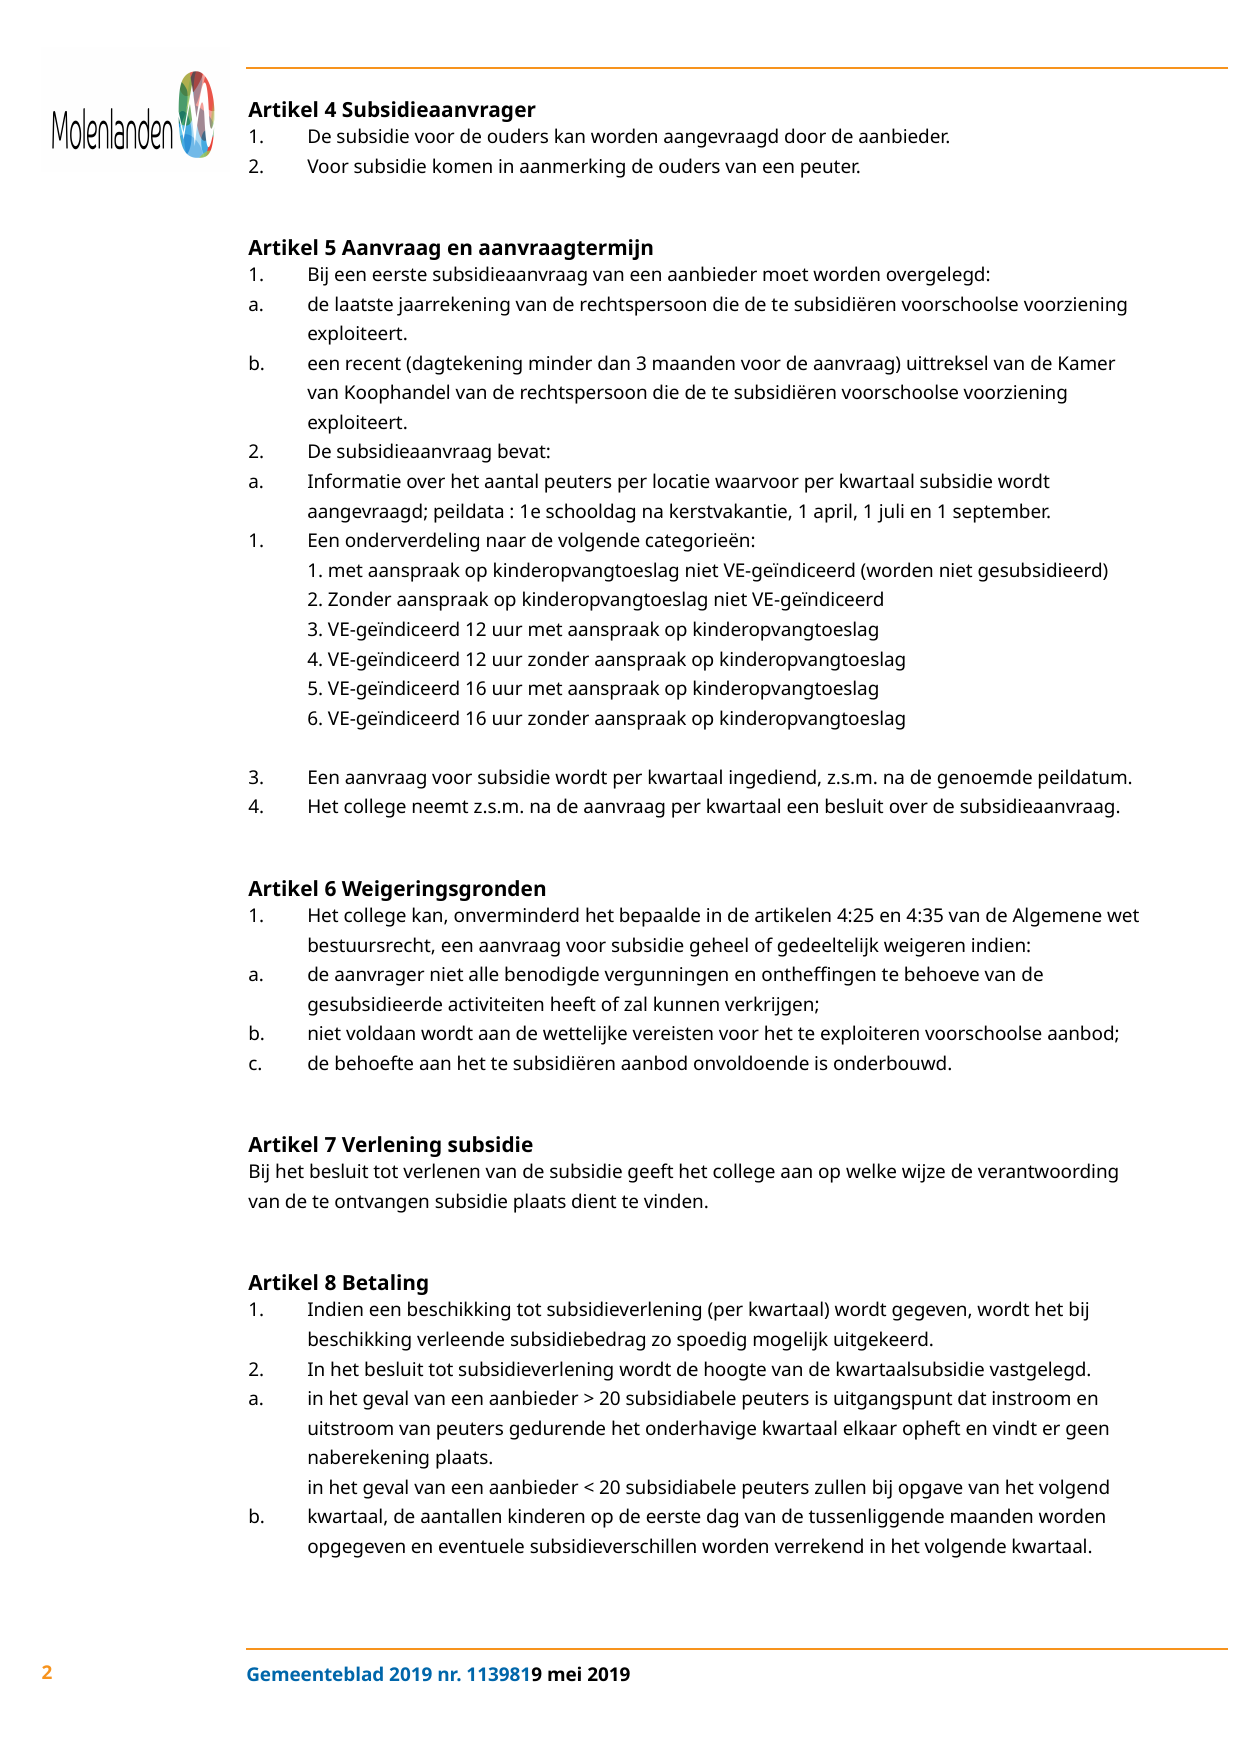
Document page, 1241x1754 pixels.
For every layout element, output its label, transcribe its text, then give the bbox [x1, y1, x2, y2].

list 4. VE-geïndiceerd 12 uur zonder aanspraak op kinderopvangtoeslag [248, 646, 1152, 672]
list Bij een eerste subsidieaanvraag van een aanbieder moet worden overgelegd: [248, 261, 1152, 287]
list Voor subsidie komen in aanmerking de ouders van een peuter. [248, 153, 1152, 178]
list De subsidieaanvraag bevat: [248, 439, 1152, 464]
text Artikel 4 Subsidieaanvrager [248, 95, 1152, 123]
list In het besluit tot subsidieverlening wordt de hoogte van de kwartaalsubsidie vastgelegd. [248, 1356, 1152, 1381]
list 6. VE-geïndiceerd 16 uur zonder aanspraak op kinderopvangtoeslag [248, 705, 1152, 731]
list de behoefte aan het te subsidiëren aanbod onvoldoende is onderbouwd. [248, 1050, 1152, 1076]
list Een aanvraag voor subsidie wordt per kwartaal ingediend, z.s.m. na de genoemde peildatum. [248, 764, 1152, 790]
list Het college neemt z.s.m. na de aanvraag per kwartaal een besluit over de subsidieaanvraag. [248, 794, 1152, 819]
list de aanvrager niet alle benodigde vergunningen en ontheffingen te behoeve van de gesubsidieerde activiteiten heeft of zal kunnen verkrijgen; [248, 961, 1152, 1017]
picture [41, 47, 231, 172]
text Artikel 6 Weigeringsgronden [248, 874, 1152, 902]
list naberekening plaats. [248, 1444, 1152, 1470]
list kwartaal, de aantallen kinderen op de eerste dag van de tussenliggende maanden worden [248, 1504, 1152, 1529]
list Een onderverdeling naar de volgende categorieën: [248, 527, 1152, 553]
text Artikel 5 Aanvraag en aanvraagtermijn [248, 233, 1152, 261]
list 5. VE-geïndiceerd 16 uur met aanspraak op kinderopvangtoeslag [248, 675, 1152, 701]
list 3. VE-geïndiceerd 12 uur met aanspraak op kinderopvangtoeslag [248, 616, 1152, 642]
list Het college kan, onverminderd het bepaalde in de artikelen 4:25 en 4:35 van de Algemene wet bestuursrecht, een aanvraag voor subsidie geheel of gedeeltelijk weigeren indien: [248, 902, 1152, 957]
list 1. met aanspraak op kinderopvangtoeslag niet VE-geïndiceerd (worden niet gesubsidieerd) [248, 557, 1152, 583]
text Bij het besluit tot verlenen van de subsidie geeft het college aan op welke wijze de verantwoording van de te ontvangen subsidie plaats dient te vinden. [248, 1158, 1152, 1214]
list uitstroom van peuters gedurende het onderhavige kwartaal elkaar opheft en vindt er geen [248, 1415, 1152, 1441]
text Artikel 8 Betaling [248, 1268, 1152, 1297]
list in het geval van een aanbieder < 20 subsidiabele peuters zullen bij opgave van het volgend [248, 1474, 1152, 1500]
list een recent (dagtekening minder dan 3 maanden voor de aanvraag) uittreksel van de Kamer van Koophandel van de rechtspersoon die de te subsidiëren voorschoolse voorziening exploiteert. [248, 350, 1152, 435]
list niet voldaan wordt aan de wettelijke vereisten voor het te exploiteren voorschoolse aanbod; [248, 1021, 1152, 1046]
text Artikel 7 Verlening subsidie [248, 1130, 1152, 1158]
list in het geval van een aanbieder > 20 subsidiabele peuters is uitgangspunt dat instroom en [248, 1385, 1152, 1411]
list opgegeven en eventuele subsidieverschillen worden verrekend in het volgende kwartaal. [248, 1533, 1152, 1559]
list de laatste jaarrekening van de rechtspersoon die de te subsidiëren voorschoolse voorziening exploiteert. [248, 291, 1152, 346]
list Informatie over het aantal peuters per locatie waarvoor per kwartaal subsidie wordt aangevraagd; peildata : 1e schooldag na kerstvakantie, 1 april, 1 juli en 1 september. [248, 468, 1152, 524]
list De subsidie voor de ouders kan worden aangevraagd door de aanbieder. [248, 123, 1152, 149]
list 2. Zonder aanspraak op kinderopvangtoeslag niet VE-geïndiceerd [248, 587, 1152, 612]
list Indien een beschikking tot subsidieverlening (per kwartaal) wordt gegeven, wordt het bij beschikking verleende subsidiebedrag zo spoedig mogelijk uitgekeerd. [248, 1297, 1152, 1352]
